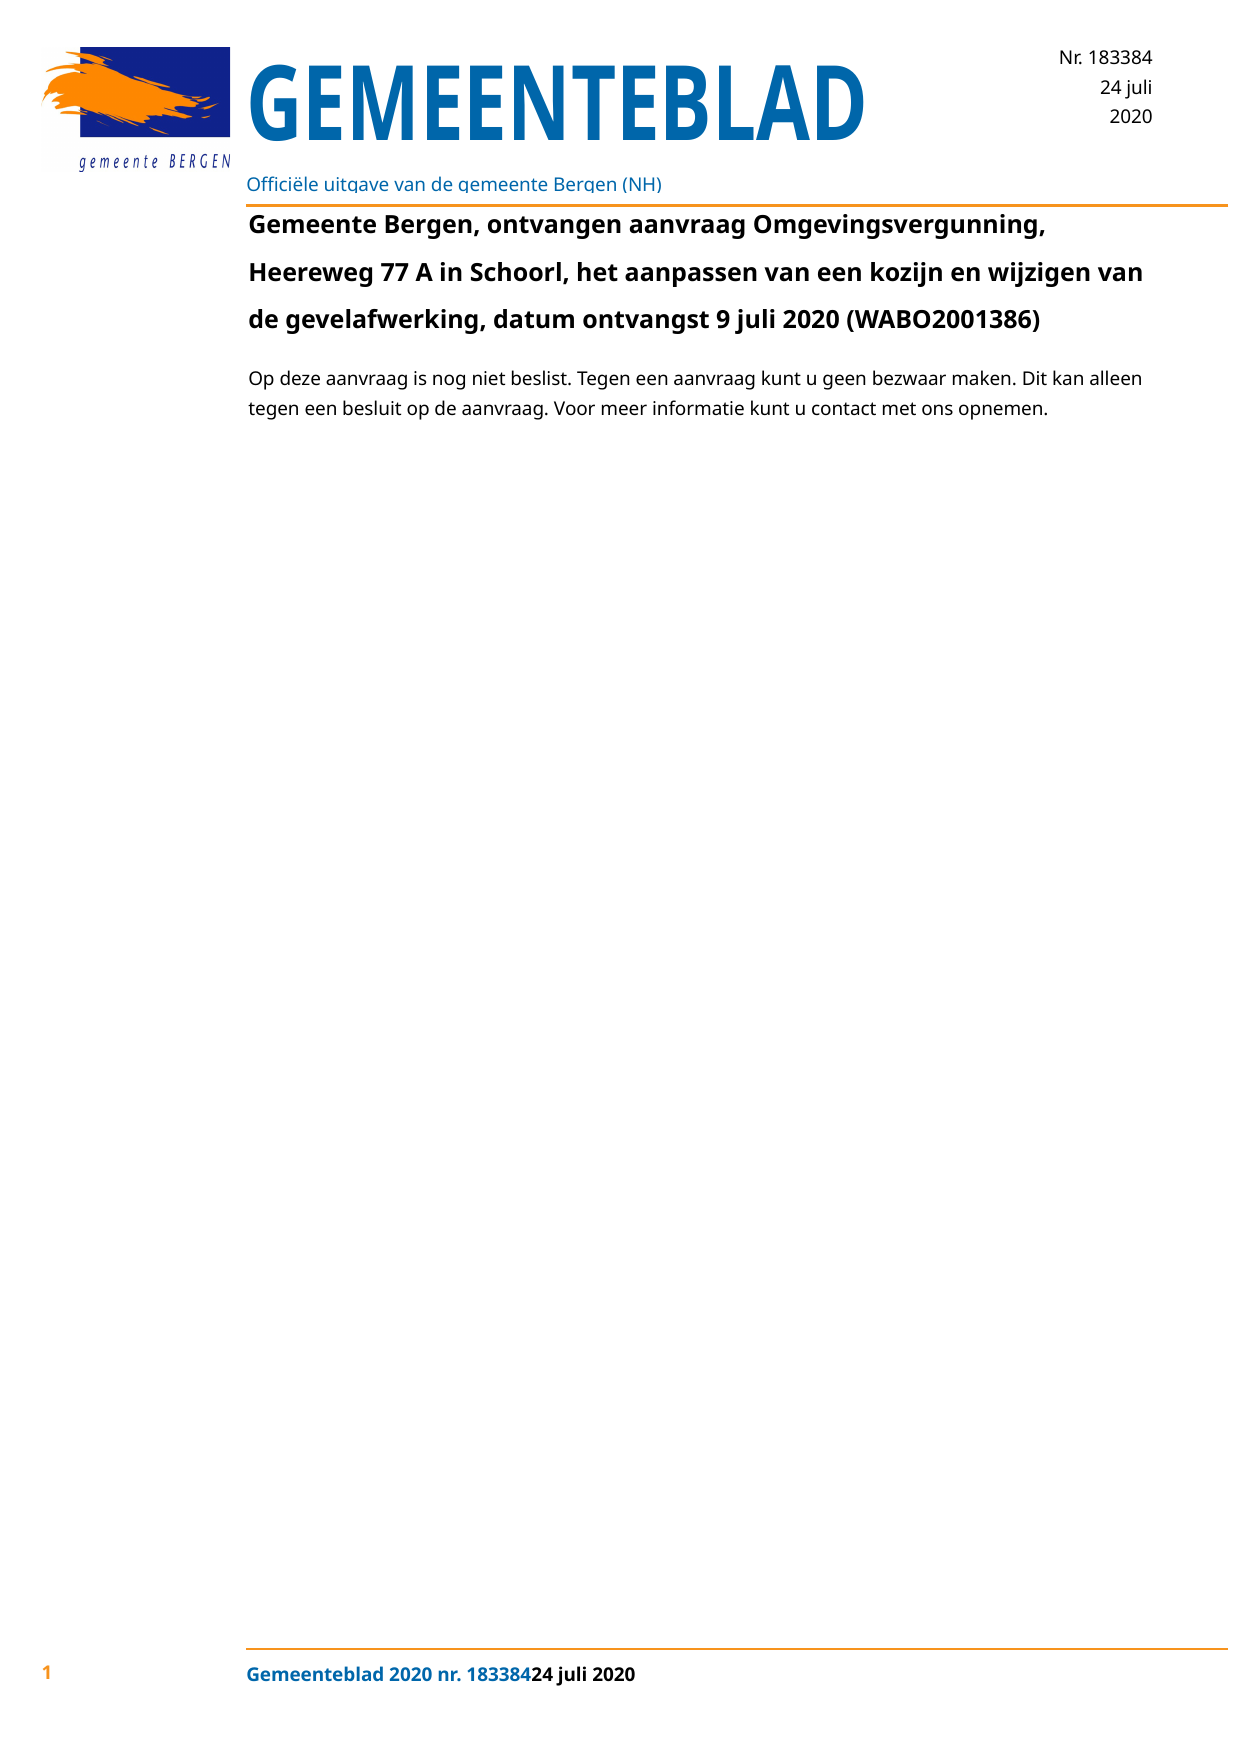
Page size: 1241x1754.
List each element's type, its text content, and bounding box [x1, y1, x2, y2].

text Gemeente Bergen, ontvangen aanvraag Omgevingsvergunning, Heereweg 77 A in Schoorl, het aanpassen van een kozijn en wijzigen van de gevelafwerking, datum ontvangst 9 juli 2020 (WABO2001386) [248, 207, 1152, 336]
picture [41, 47, 231, 172]
text Op deze aanvraag is nog niet beslist. Tegen een aanvraag kunt u geen bezwaar maken. Dit kan alleen tegen een besluit op de aanvraag. Voor meer informatie kunt u contact met ons opnemen. [248, 366, 1152, 421]
